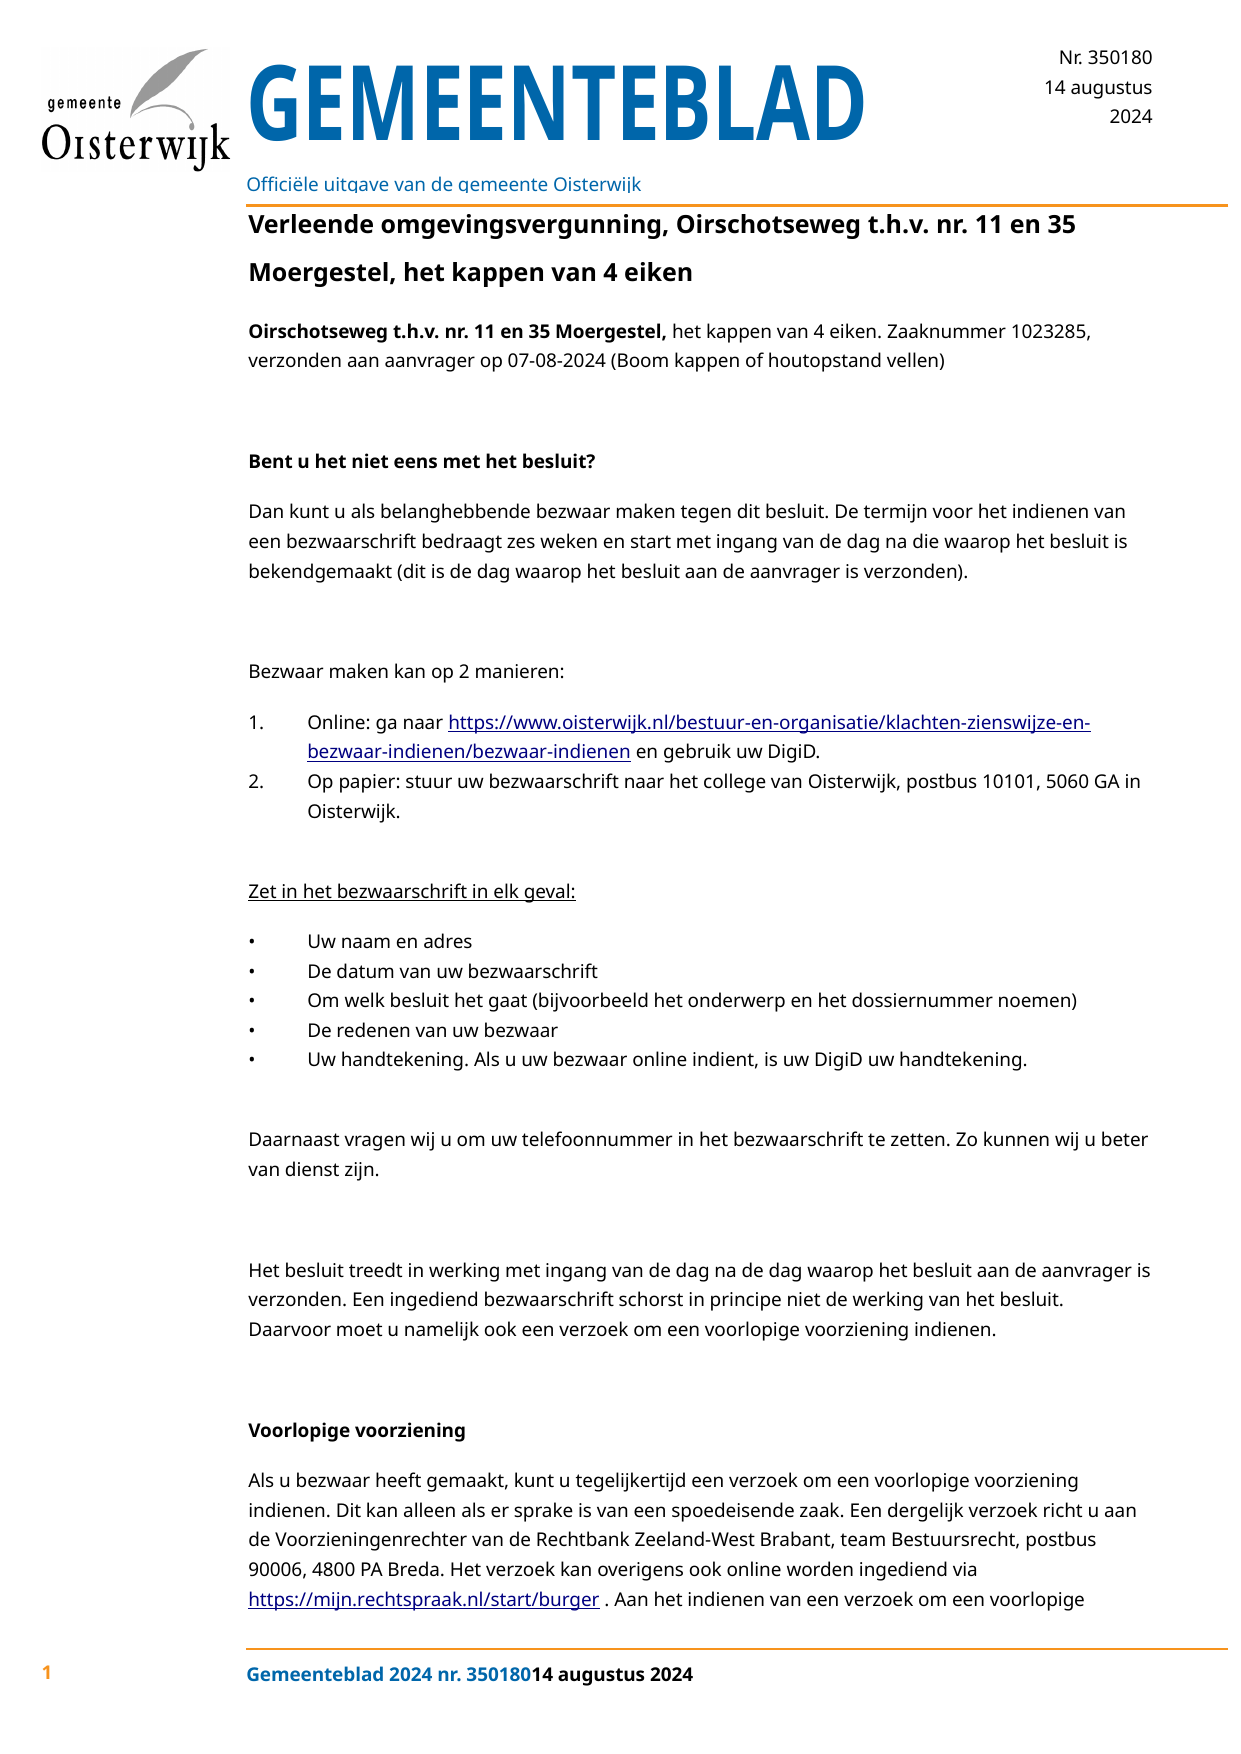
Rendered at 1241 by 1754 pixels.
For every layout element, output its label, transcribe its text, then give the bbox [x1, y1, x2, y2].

text Oirschotseweg t.h.v. nr. 11 en 35 Moergestel, het kappen van 4 eiken. Zaaknummer 1023285, verzonden aan aanvrager op 07-08-2024 (Boom kappen of houtopstand vellen) [248, 318, 1152, 373]
picture [41, 47, 231, 172]
list Online: ga naar https://www.oisterwijk.nl/bestuur-en-organisatie/klachten-zienswijze-en-bezwaar-indienen/bezwaar-indienen en gebruik uw DigiD. [248, 709, 1152, 764]
text Als u bezwaar heeft gemaakt, kunt u tegelijkertijd een verzoek om een voorlopige voorziening indienen. Dit kan alleen als er sprake is van een spoedeisende zaak. Een dergelijk verzoek richt u aan de Voorzieningenrechter van de Rechtbank Zeeland-West Brabant, team Bestuursrecht, postbus 90006, 4800 PA Breda. Het verzoek kan overigens ook online worden ingediend via https://mijn.rechtspraak.nl/start/burger . Aan het indienen van een verzoek om een voorlopige [248, 1467, 1152, 1612]
text Bezwaar maken kan op 2 manieren: [248, 659, 1152, 684]
list Uw naam en adres [248, 928, 1152, 954]
list Om welk besluit het gaat (bijvoorbeeld het onderwerp en het dossiernummer noemen) [248, 987, 1152, 1013]
text Verleende omgevingsvergunning, Oirschotseweg t.h.v. nr. 11 en 35 Moergestel, het kappen van 4 eiken [248, 207, 1152, 288]
text Voorlopige voorziening [248, 1417, 1152, 1443]
list Uw handtekening. Als u uw bezwaar online indient, is uw DigiD uw handtekening. [248, 1047, 1152, 1072]
list Op papier: stuur uw bezwaarschrift naar het college van Oisterwijk, postbus 10101, 5060 GA in Oisterwijk. [248, 768, 1152, 824]
list De redenen van uw bezwaar [248, 1017, 1152, 1043]
text Bent u het niet eens met het besluit? [248, 448, 1152, 474]
text Daarnaast vragen wij u om uw telefoonnummer in het bezwaarschrift te zetten. Zo kunnen wij u beter van dienst zijn. [248, 1127, 1152, 1182]
text Dan kunt u als belanghebbende bezwaar maken tegen dit besluit. De termijn voor het indienen van een bezwaarschrift bedraagt zes weken en start met ingang van de dag na die waarop het besluit is bekendgemaakt (dit is de dag waarop het besluit aan de aanvrager is verzonden). [248, 499, 1152, 584]
list De datum van uw bezwaarschrift [248, 958, 1152, 984]
text Zet in het bezwaarschrift in elk geval: [248, 878, 1152, 904]
text Het besluit treedt in werking met ingang van de dag na de dag waarop het besluit aan de aanvrager is verzonden. Een ingediend bezwaarschrift schorst in principe niet de werking van het besluit. Daarvoor moet u namelijk ook een verzoek om een voorlopige voorziening indienen. [248, 1257, 1152, 1342]
